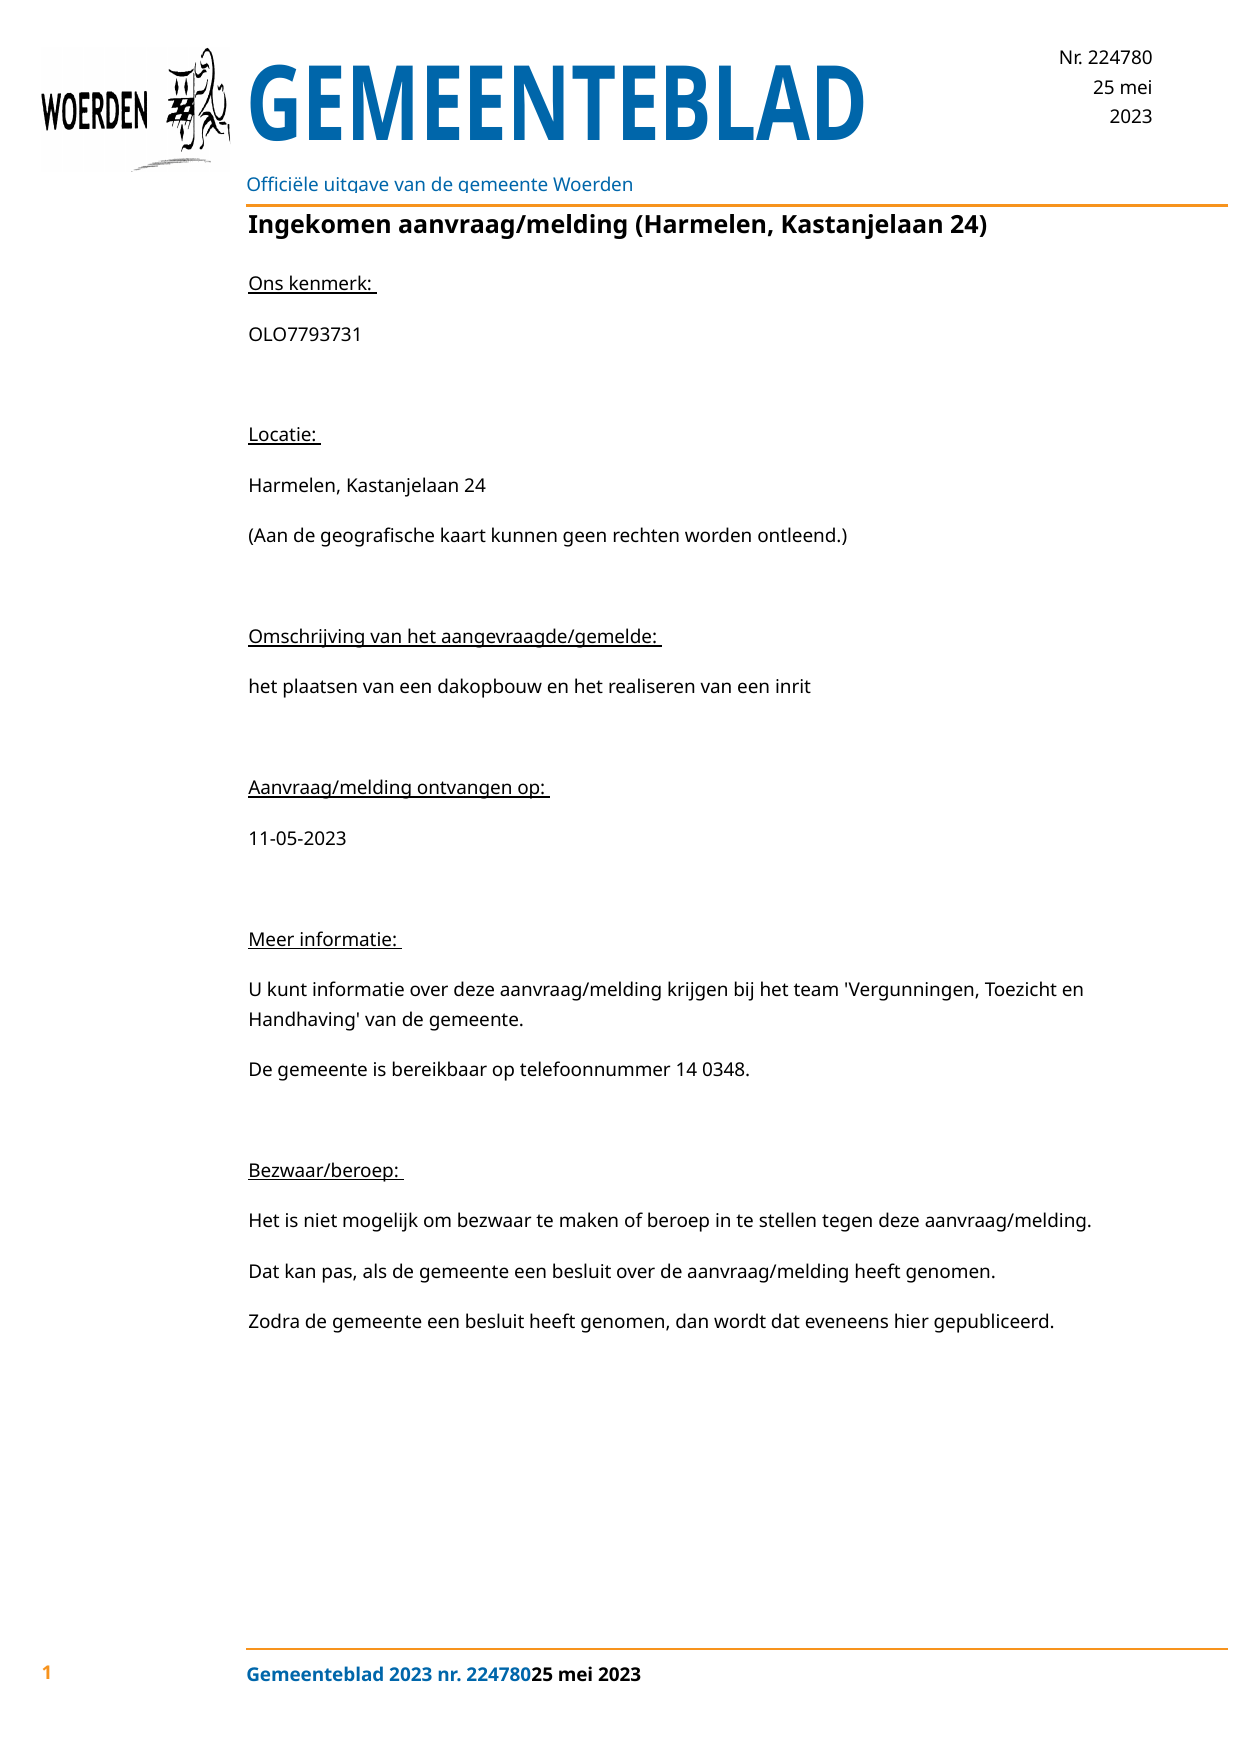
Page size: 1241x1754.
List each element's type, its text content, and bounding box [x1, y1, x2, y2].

text Meer informatie: [248, 926, 1152, 951]
text 11-05-2023 [248, 825, 1152, 851]
text De gemeente is bereikbaar op telefoonnummer 14 0348. [248, 1056, 1152, 1082]
text Dat kan pas, als de gemeente een besluit over de aanvraag/melding heeft genomen. [248, 1258, 1152, 1283]
text Zodra de gemeente een besluit heeft genomen, dan wordt dat eveneens hier gepubliceerd. [248, 1308, 1152, 1334]
text U kunt informatie over deze aanvraag/melding krijgen bij het team 'Vergunningen, Toezicht en Handhaving' van de gemeente. [248, 976, 1152, 1031]
picture [41, 47, 231, 172]
text Ingekomen aanvraag/melding (Harmelen, Kastanjelaan 24) [248, 207, 1152, 241]
text Aanvraag/melding ontvangen op: [248, 774, 1152, 800]
text Bezwaar/beroep: [248, 1157, 1152, 1183]
text Omschrijving van het aangevraagde/gemelde: [248, 623, 1152, 649]
text (Aan de geografische kaart kunnen geen rechten worden ontleend.) [248, 522, 1152, 548]
text het plaatsen van een dakopbouw en het realiseren van een inrit [248, 674, 1152, 699]
text Locatie: [248, 422, 1152, 447]
text OLO7793731 [248, 321, 1152, 346]
text Het is niet mogelijk om bezwaar te maken of beroep in te stellen tegen deze aanvraag/melding. [248, 1207, 1152, 1233]
text Harmelen, Kastanjelaan 24 [248, 472, 1152, 498]
text Ons kenmerk: [248, 270, 1152, 296]
